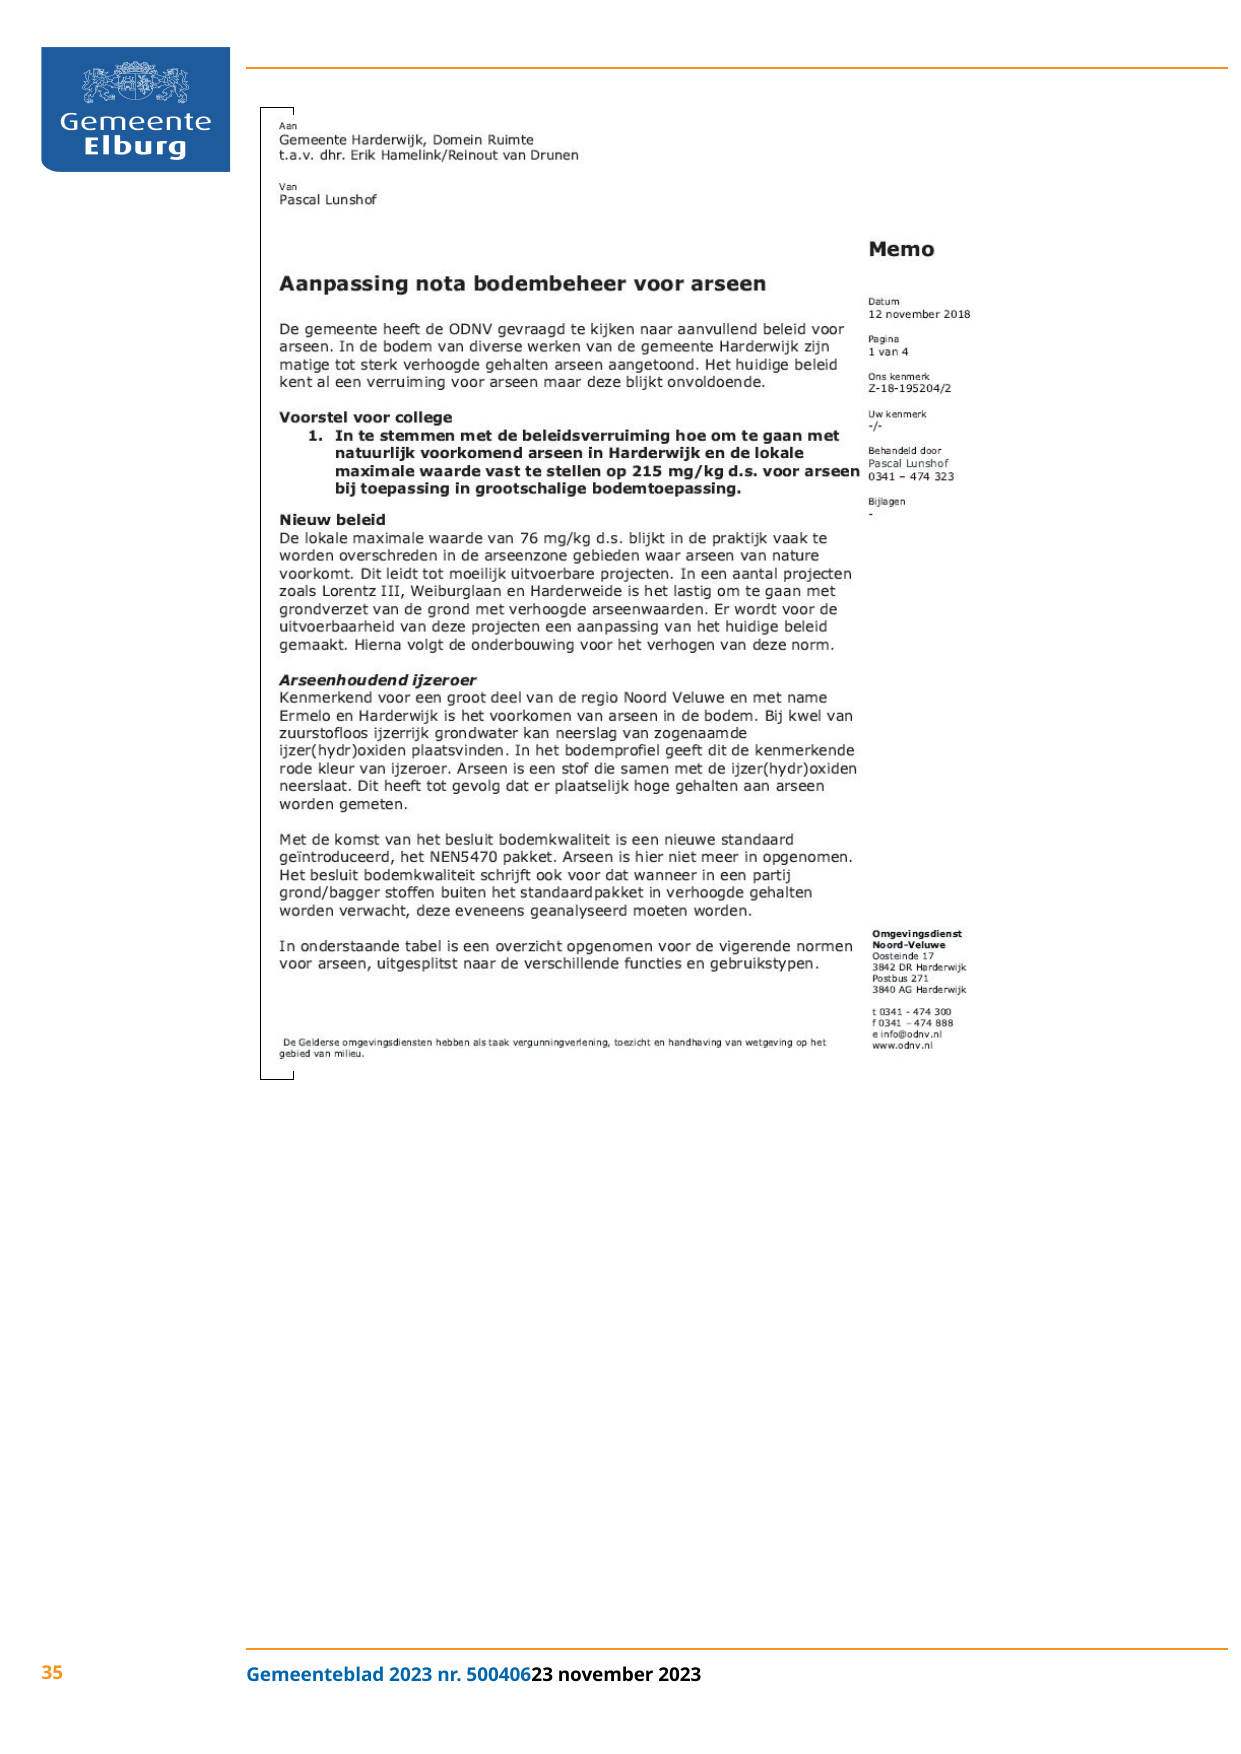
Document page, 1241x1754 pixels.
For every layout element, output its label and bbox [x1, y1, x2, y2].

picture [268, 115, 978, 1071]
picture [41, 47, 231, 172]
